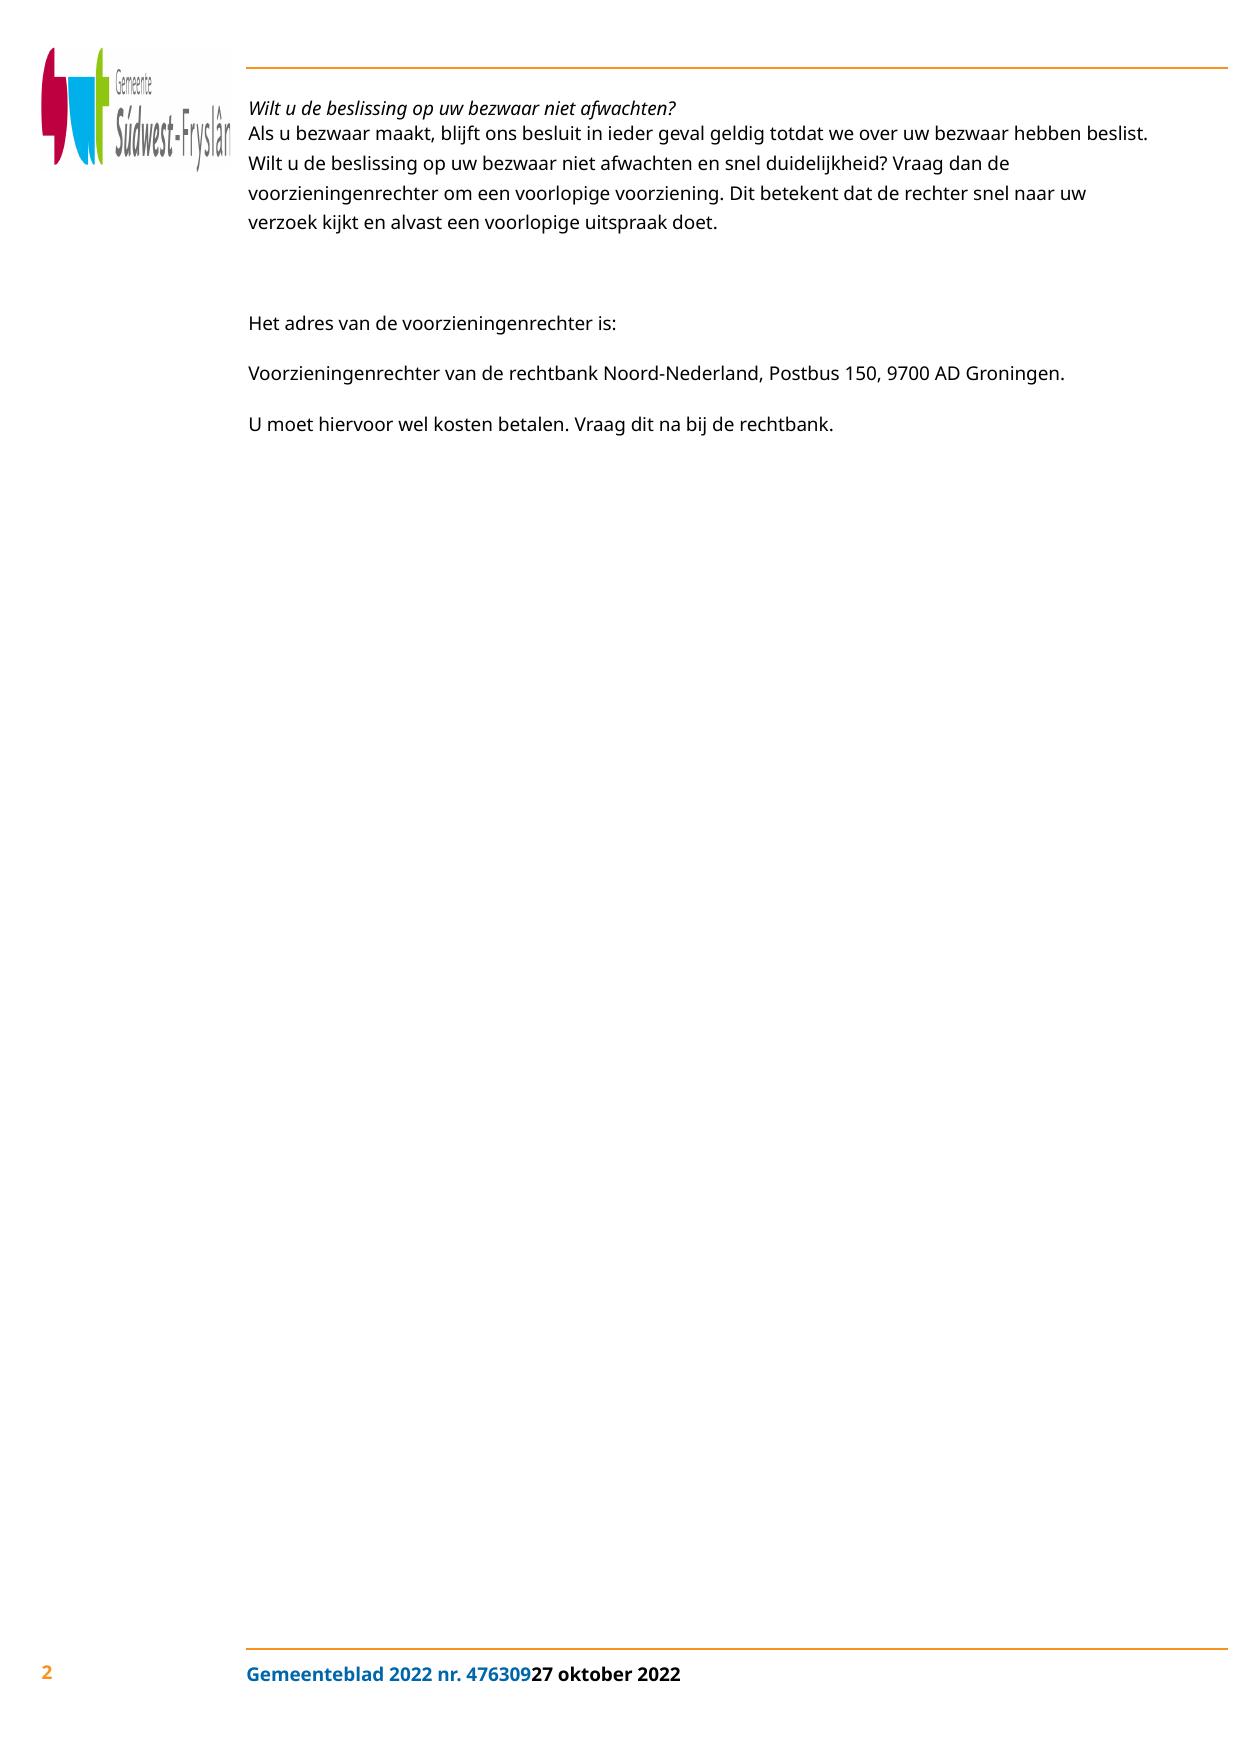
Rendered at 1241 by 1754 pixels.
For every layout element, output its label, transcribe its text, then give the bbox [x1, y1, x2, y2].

picture [41, 47, 231, 172]
text U moet hiervoor wel kosten betalen. Vraag dit na bij de rechtbank. [248, 411, 1152, 437]
text Het adres van de voorzieningenrechter is: [248, 310, 1152, 336]
text Wilt u de beslissing op uw bezwaar niet afwachten? [248, 95, 1152, 121]
text Als u bezwaar maakt, blijft ons besluit in ieder geval geldig totdat we over uw bezwaar hebben beslist. Wilt u de beslissing op uw bezwaar niet afwachten en snel duidelijkheid? Vraag dan de voorzieningenrechter om een voorlopige voorziening. Dit betekent dat de rechter snel naar uw verzoek kijkt en alvast een voorlopige uitspraak doet. [248, 121, 1152, 235]
text Voorzieningenrechter van de rechtbank Noord-Nederland, Postbus 150, 9700 AD Groningen. [248, 361, 1152, 386]
